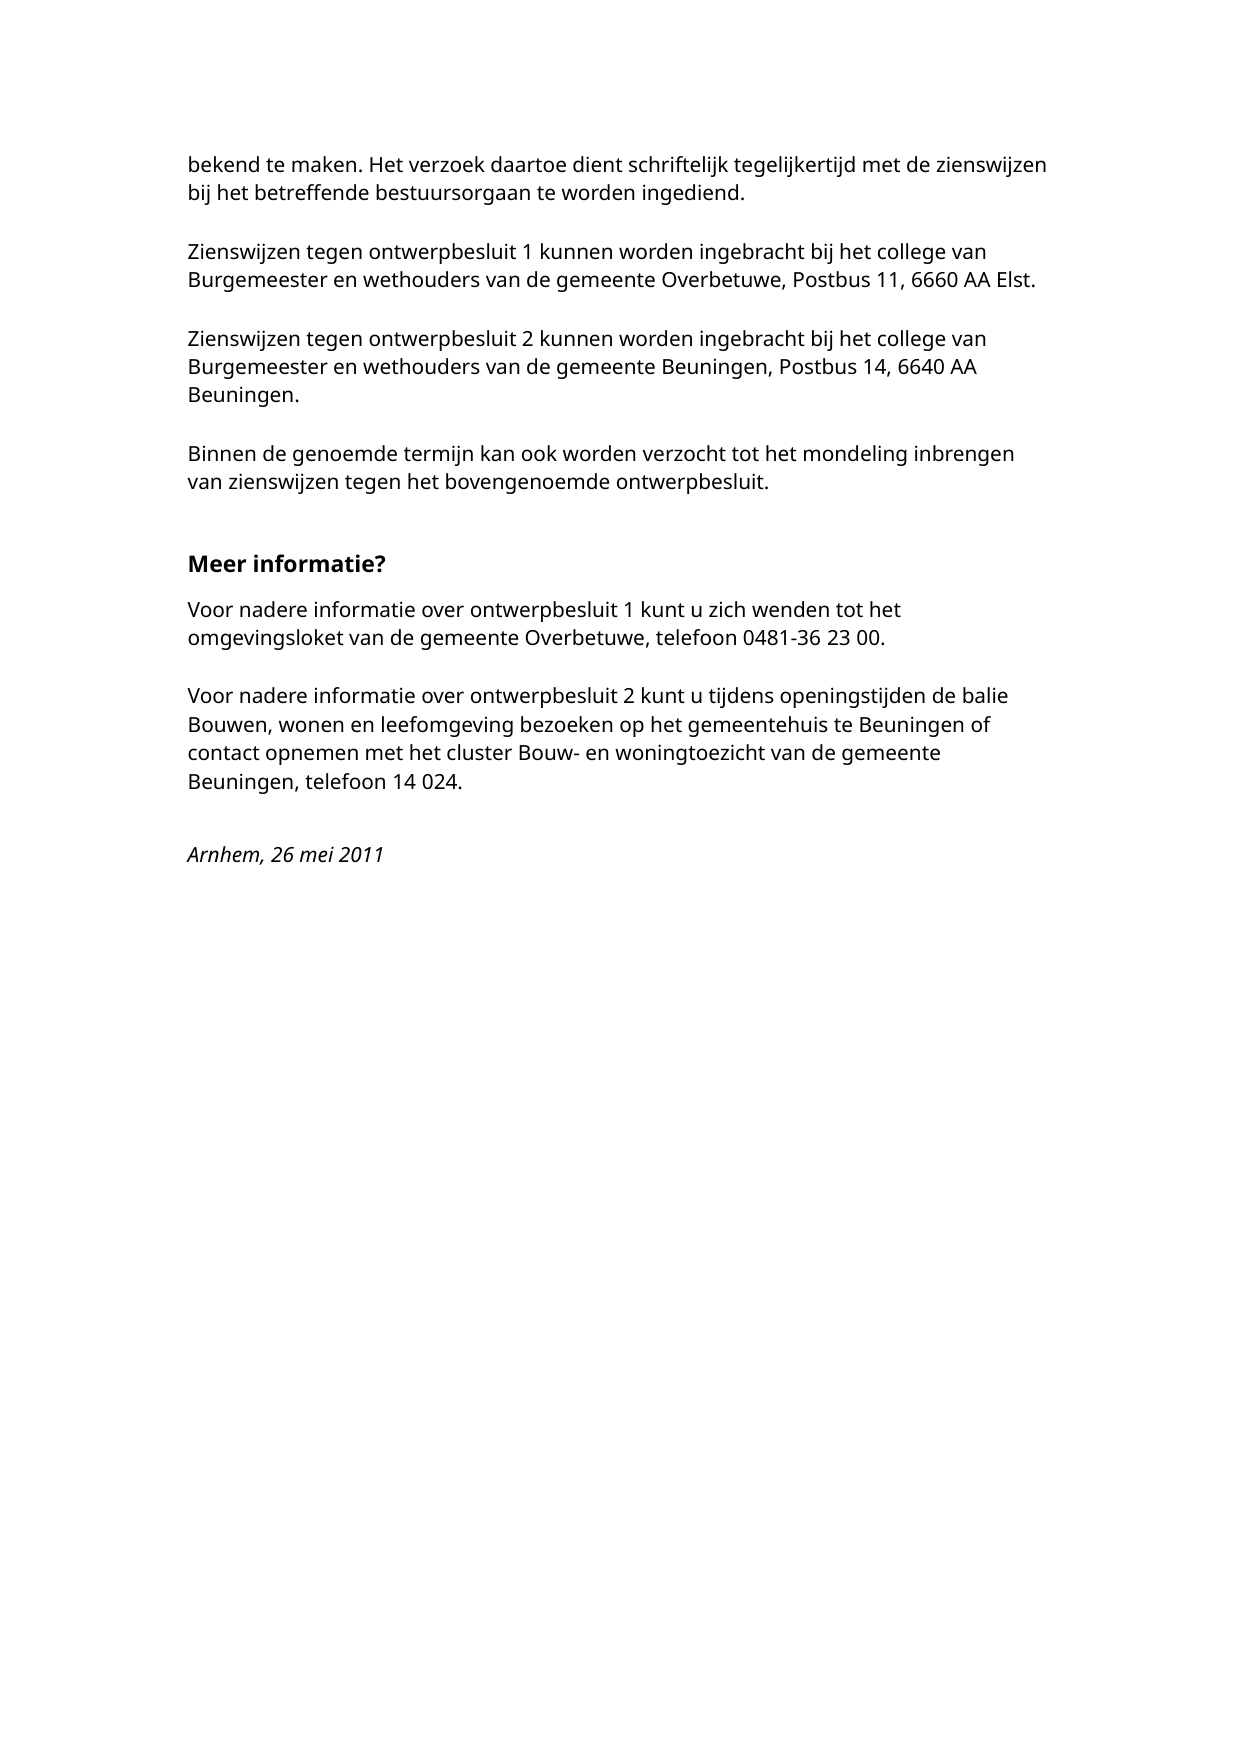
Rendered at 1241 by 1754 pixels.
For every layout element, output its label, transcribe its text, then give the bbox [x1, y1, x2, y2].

text Zienswijzen tegen ontwerpbesluit 1 kunnen worden ingebracht bij het college van Burgemeester en wethouders van de gemeente Overbetuwe, Postbus 11, 6660 AA Elst. [187, 237, 1053, 294]
text Voor nadere informatie over ontwerpbesluit 1 kunt u zich wenden tot het omgevingsloket van de gemeente Overbetuwe, telefoon 0481-36 23 00. [187, 595, 1053, 652]
subtitle Meer informatie? [187, 548, 1053, 580]
text Binnen de genoemde termijn kan ook worden verzocht tot het mondeling inbrengen van zienswijzen tegen het bovengenoemde ontwerpbesluit. [187, 439, 1053, 496]
text Voor nadere informatie over ontwerpbesluit 2 kunt u tijdens openingstijden de balie Bouwen, wonen en leefomgeving bezoeken op het gemeentehuis te Beuningen of contact opnemen met het cluster Bouw- en woningtoezicht van de gemeente Beuningen, telefoon 14 024. [187, 682, 1053, 795]
text Zienswijzen tegen ontwerpbesluit 2 kunnen worden ingebracht bij het college van Burgemeester en wethouders van de gemeente Beuningen, Postbus 14, 6640 AA Beuningen. [187, 324, 1053, 409]
text bekend te maken. Het verzoek daartoe dient schriftelijk tegelijkertijd met de zienswijzen bij het betreffende bestuursorgaan te worden ingediend. [187, 150, 1053, 207]
text Arnhem, 26 mei 2011 [187, 840, 1053, 869]
